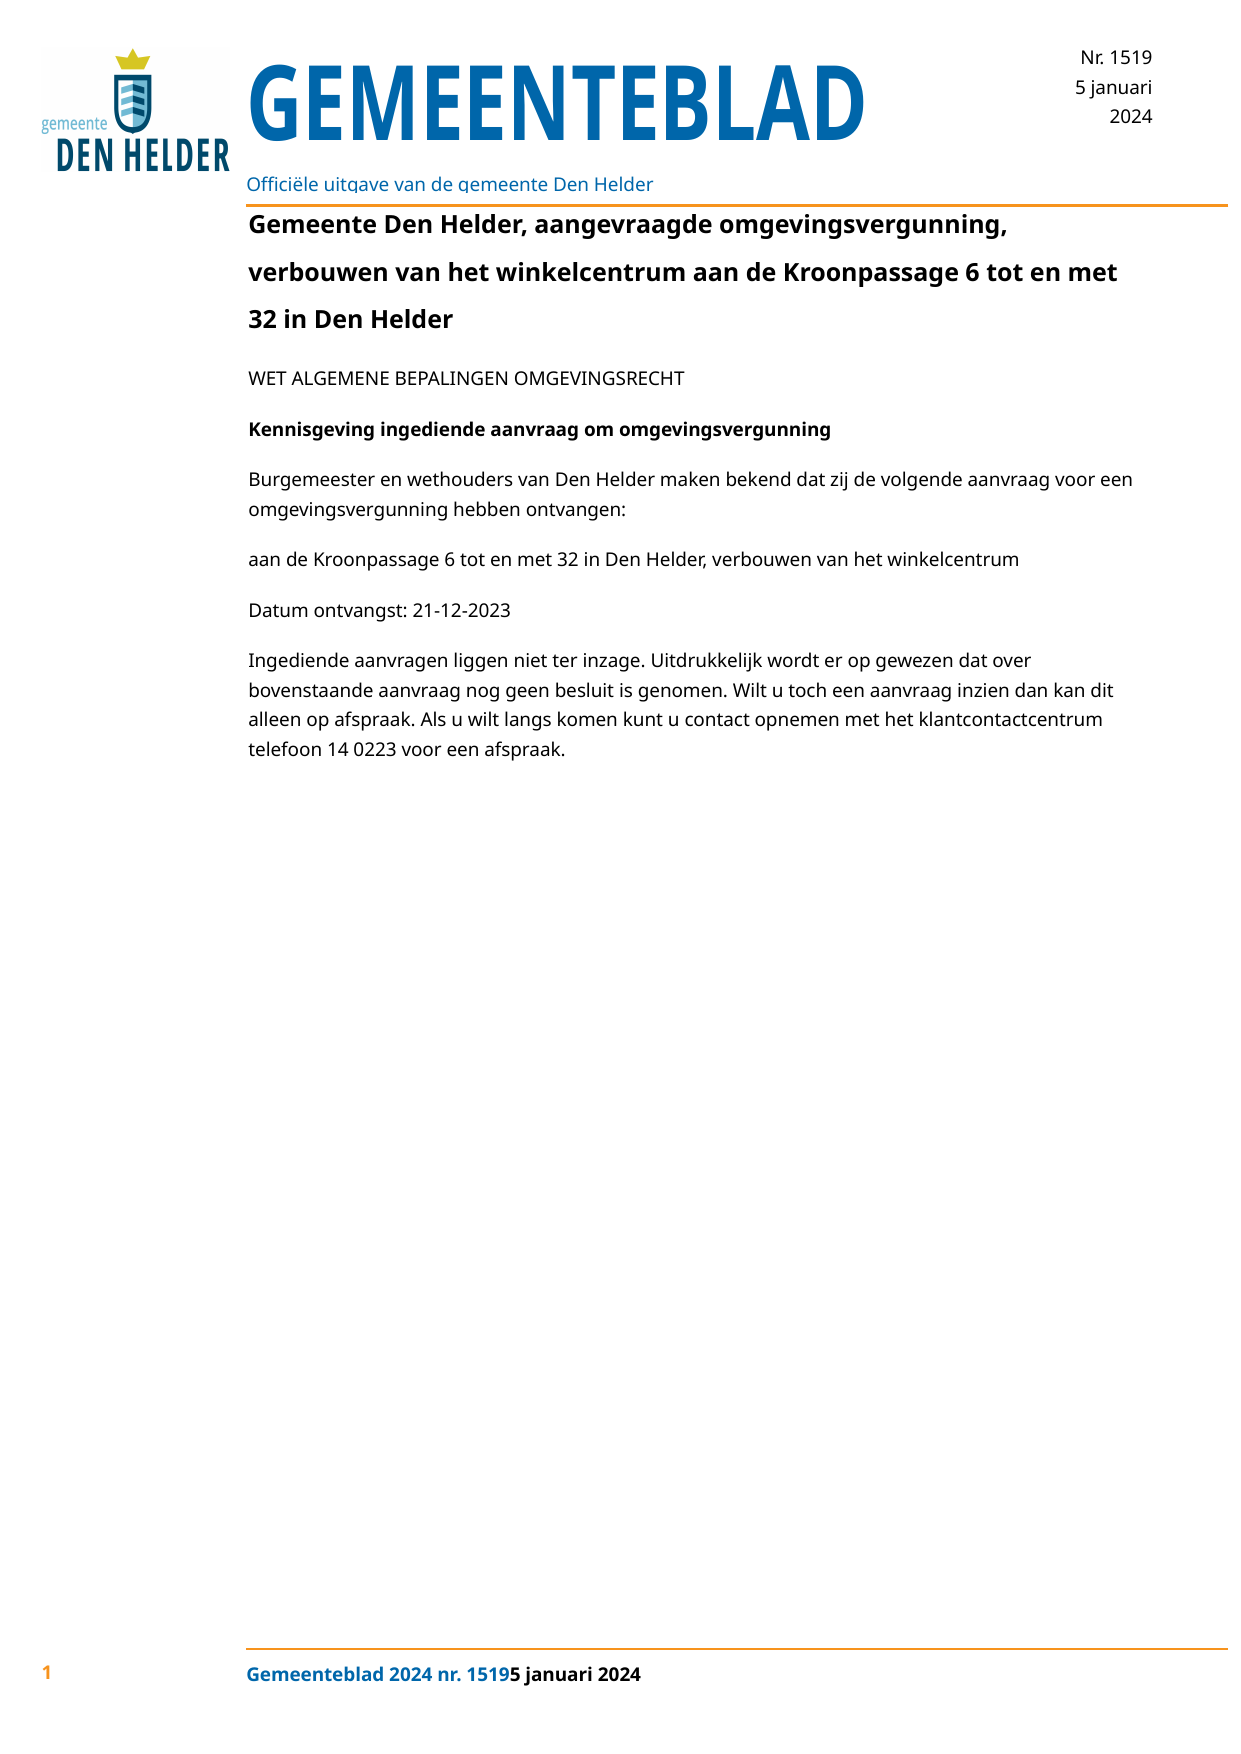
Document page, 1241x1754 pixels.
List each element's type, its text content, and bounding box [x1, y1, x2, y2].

text Burgemeester en wethouders van Den Helder maken bekend dat zij de volgende aanvraag voor een omgevingsvergunning hebben ontvangen: [248, 466, 1152, 522]
text Ingediende aanvragen liggen niet ter inzage. Uitdrukkelijk wordt er op gewezen dat over bovenstaande aanvraag nog geen besluit is genomen. Wilt u toch een aanvraag inzien dan kan dit alleen op afspraak. Als u wilt langs komen kunt u contact opnemen met het klantcontactcentrum telefoon 14 0223 voor een afspraak. [248, 647, 1152, 762]
text WET ALGEMENE BEPALINGEN OMGEVINGSRECHT [248, 366, 1152, 391]
picture [100, 154, 106, 172]
picture [63, 144, 68, 165]
picture [130, 157, 135, 172]
text Kennisgeving ingediende aanvraag om omgevingsvergunning [248, 416, 1152, 442]
text Datum ontvangst: 21-12-2023 [248, 597, 1152, 622]
picture [220, 160, 224, 172]
picture [182, 144, 187, 165]
picture [41, 47, 231, 172]
text Gemeente Den Helder, aangevraagde omgevingsvergunning, verbouwen van het winkelcentrum aan de Kroonpassage 6 tot en met 32 in Den Helder [248, 207, 1152, 336]
text aan de Kroonpassage 6 tot en met 32 in Den Helder, verbouwen van het winkelcentrum [248, 546, 1152, 572]
